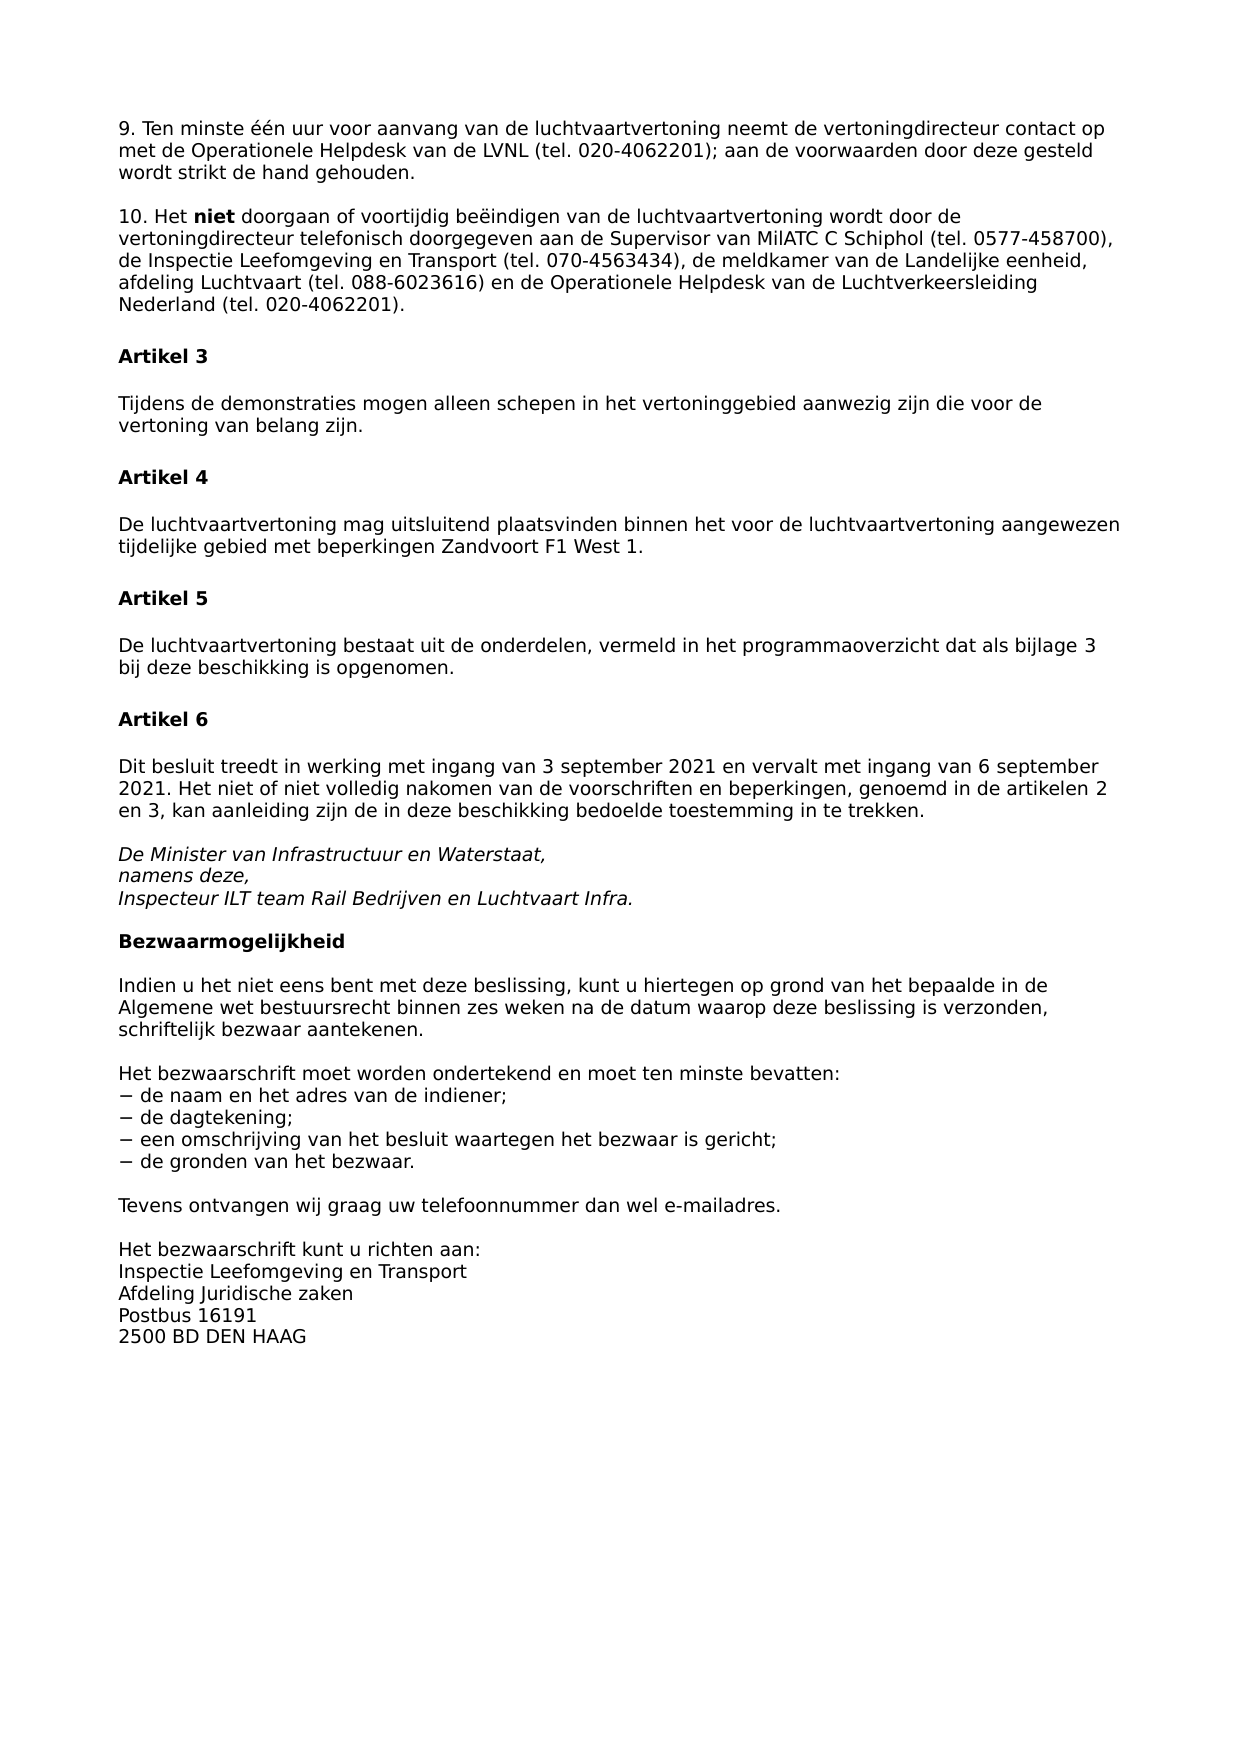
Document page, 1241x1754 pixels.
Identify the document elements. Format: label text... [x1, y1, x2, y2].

text Het bezwaarschrift moet worden ondertekend en moet ten minste bevatten: [118, 1063, 1122, 1085]
text 9. Ten minste één uur voor aanvang van de luchtvaartvertoning neemt de vertoningdirecteur contact op met de Operationele Helpdesk van de LVNL (tel. 020-4062201); aan de voorwaarden door deze gesteld wordt strikt de hand gehouden. [118, 118, 1122, 184]
text Postbus 16191 [118, 1304, 1122, 1326]
text De Minister van Infrastructuur en Waterstaat, namens deze, Inspecteur ILT team Rail Bedrijven en Luchtvaart Infra. [118, 843, 1122, 909]
text − de dagtekening; [118, 1107, 1122, 1129]
text Inspectie Leefomgeving en Transport [118, 1261, 1122, 1282]
text Dit besluit treedt in werking met ingang van 3 september 2021 en vervalt met ingang van 6 september 2021. Het niet of niet volledig nakomen van de voorschriften en beperkingen, genoemd in de artikelen 2 en 3, kan aanleiding zijn de in deze beschikking bedoelde toestemming in te trekken. [118, 756, 1122, 822]
subtitle Artikel 6 [118, 709, 1122, 731]
text − de gronden van het bezwaar. [118, 1151, 1122, 1173]
text − een omschrijving van het besluit waartegen het bezwaar is gericht; [118, 1129, 1122, 1151]
text Afdeling Juridische zaken [118, 1282, 1122, 1304]
subtitle Artikel 4 [118, 467, 1122, 489]
text De luchtvaartvertoning mag uitsluitend plaatsvinden binnen het voor de luchtvaartvertoning aangewezen tijdelijke gebied met beperkingen Zandvoort F1 West 1. [118, 514, 1122, 558]
text Het bezwaarschrift kunt u richten aan: [118, 1238, 1122, 1261]
text 2500 BD DEN HAAG [118, 1326, 1122, 1348]
text Indien u het niet eens bent met deze beslissing, kunt u hiertegen op grond van het bepaalde in de Algemene wet bestuursrecht binnen zes weken na de datum waarop deze beslissing is verzonden, schriftelijk bezwaar aantekenen. [118, 975, 1122, 1041]
text Bezwaarmogelijkheid [118, 931, 1122, 953]
subtitle Artikel 5 [118, 588, 1122, 610]
text Tijdens de demonstraties mogen alleen schepen in het vertoninggebied aanwezig zijn die voor de vertoning van belang zijn. [118, 393, 1122, 437]
text 10. Het niet doorgaan of voortijdig beëindigen van de luchtvaartvertoning wordt door de vertoningdirecteur telefonisch doorgegeven aan de Supervisor van MilATC C Schiphol (tel. 0577-458700), de Inspectie Leefomgeving en Transport (tel. 070-4563434), de meldkamer van de Landelijke eenheid, afdeling Luchtvaart (tel. 088-6023616) en de Operationele Helpdesk van de Luchtverkeersleiding Nederland (tel. 020-4062201). [118, 206, 1122, 316]
text Tevens ontvangen wij graag uw telefoonnummer dan wel e-mailadres. [118, 1195, 1122, 1217]
text − de naam en het adres van de indiener; [118, 1085, 1122, 1107]
text De luchtvaartvertoning bestaat uit de onderdelen, vermeld in het programmaoverzicht dat als bijlage 3 bij deze beschikking is opgenomen. [118, 635, 1122, 679]
subtitle Artikel 3 [118, 346, 1122, 368]
